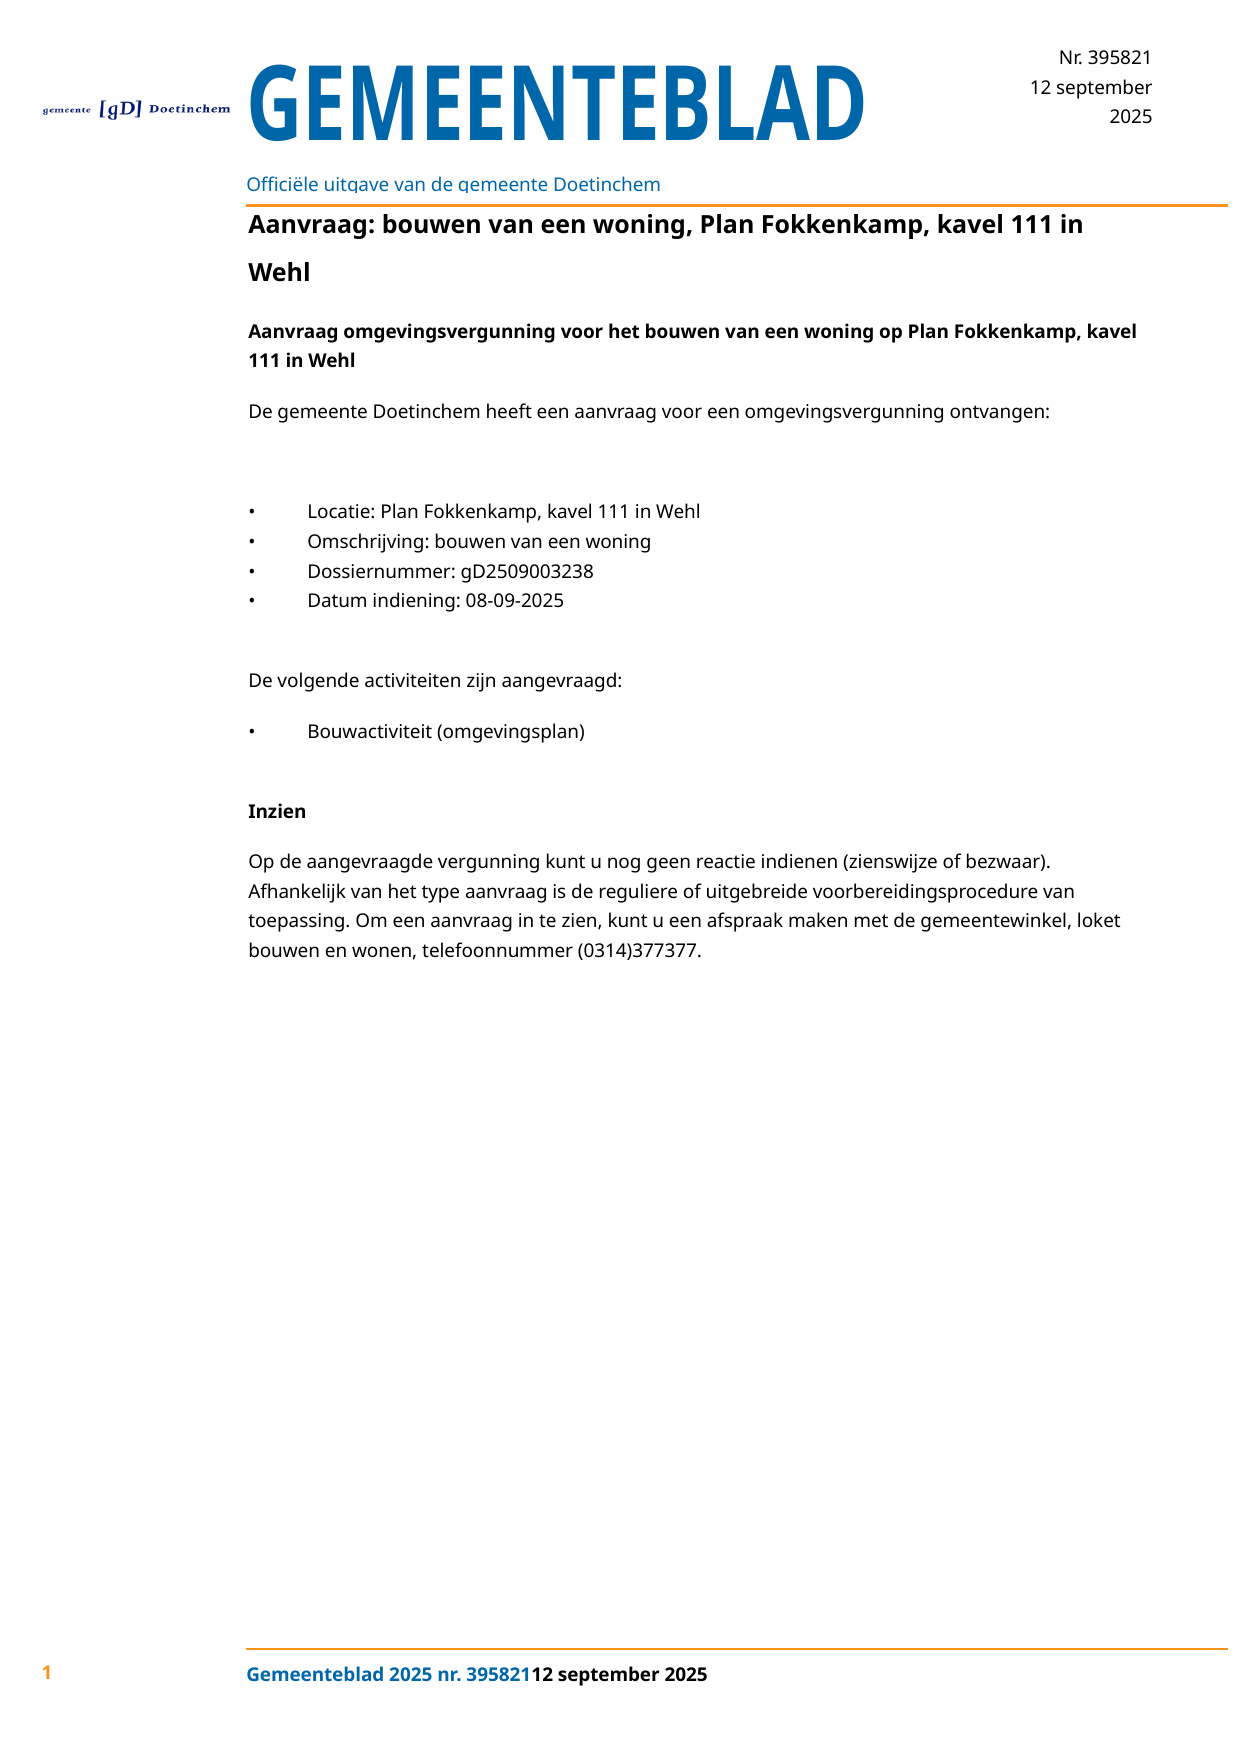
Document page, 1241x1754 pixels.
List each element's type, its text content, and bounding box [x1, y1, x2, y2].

list Dossiernummer: gD2509003238 [248, 558, 1152, 584]
picture [41, 47, 231, 172]
text Inzien [248, 798, 1152, 824]
list Omschrijving: bouwen van een woning [248, 528, 1152, 554]
text Op de aangevraagde vergunning kunt u nog geen reactie indienen (zienswijze of bezwaar). Afhankelijk van het type aanvraag is de reguliere of uitgebreide voorbereidingsprocedure van toepassing. Om een aanvraag in te zien, kunt u een afspraak maken met de gemeentewinkel, loket bouwen en wonen, telefoonnummer (0314)377377. [248, 848, 1152, 963]
text Aanvraag omgevingsvergunning voor het bouwen van een woning op Plan Fokkenkamp, kavel 111 in Wehl [248, 318, 1152, 373]
text Aanvraag: bouwen van een woning, Plan Fokkenkamp, kavel 111 in Wehl [248, 207, 1152, 288]
text De gemeente Doetinchem heeft een aanvraag voor een omgevingsvergunning ontvangen: [248, 398, 1152, 424]
list Bouwactiviteit (omgevingsplan) [248, 718, 1152, 744]
text De volgende activiteiten zijn aangevraagd: [248, 667, 1152, 693]
list Datum indiening: 08-09-2025 [248, 587, 1152, 613]
list Locatie: Plan Fokkenkamp, kavel 111 in Wehl [248, 499, 1152, 524]
